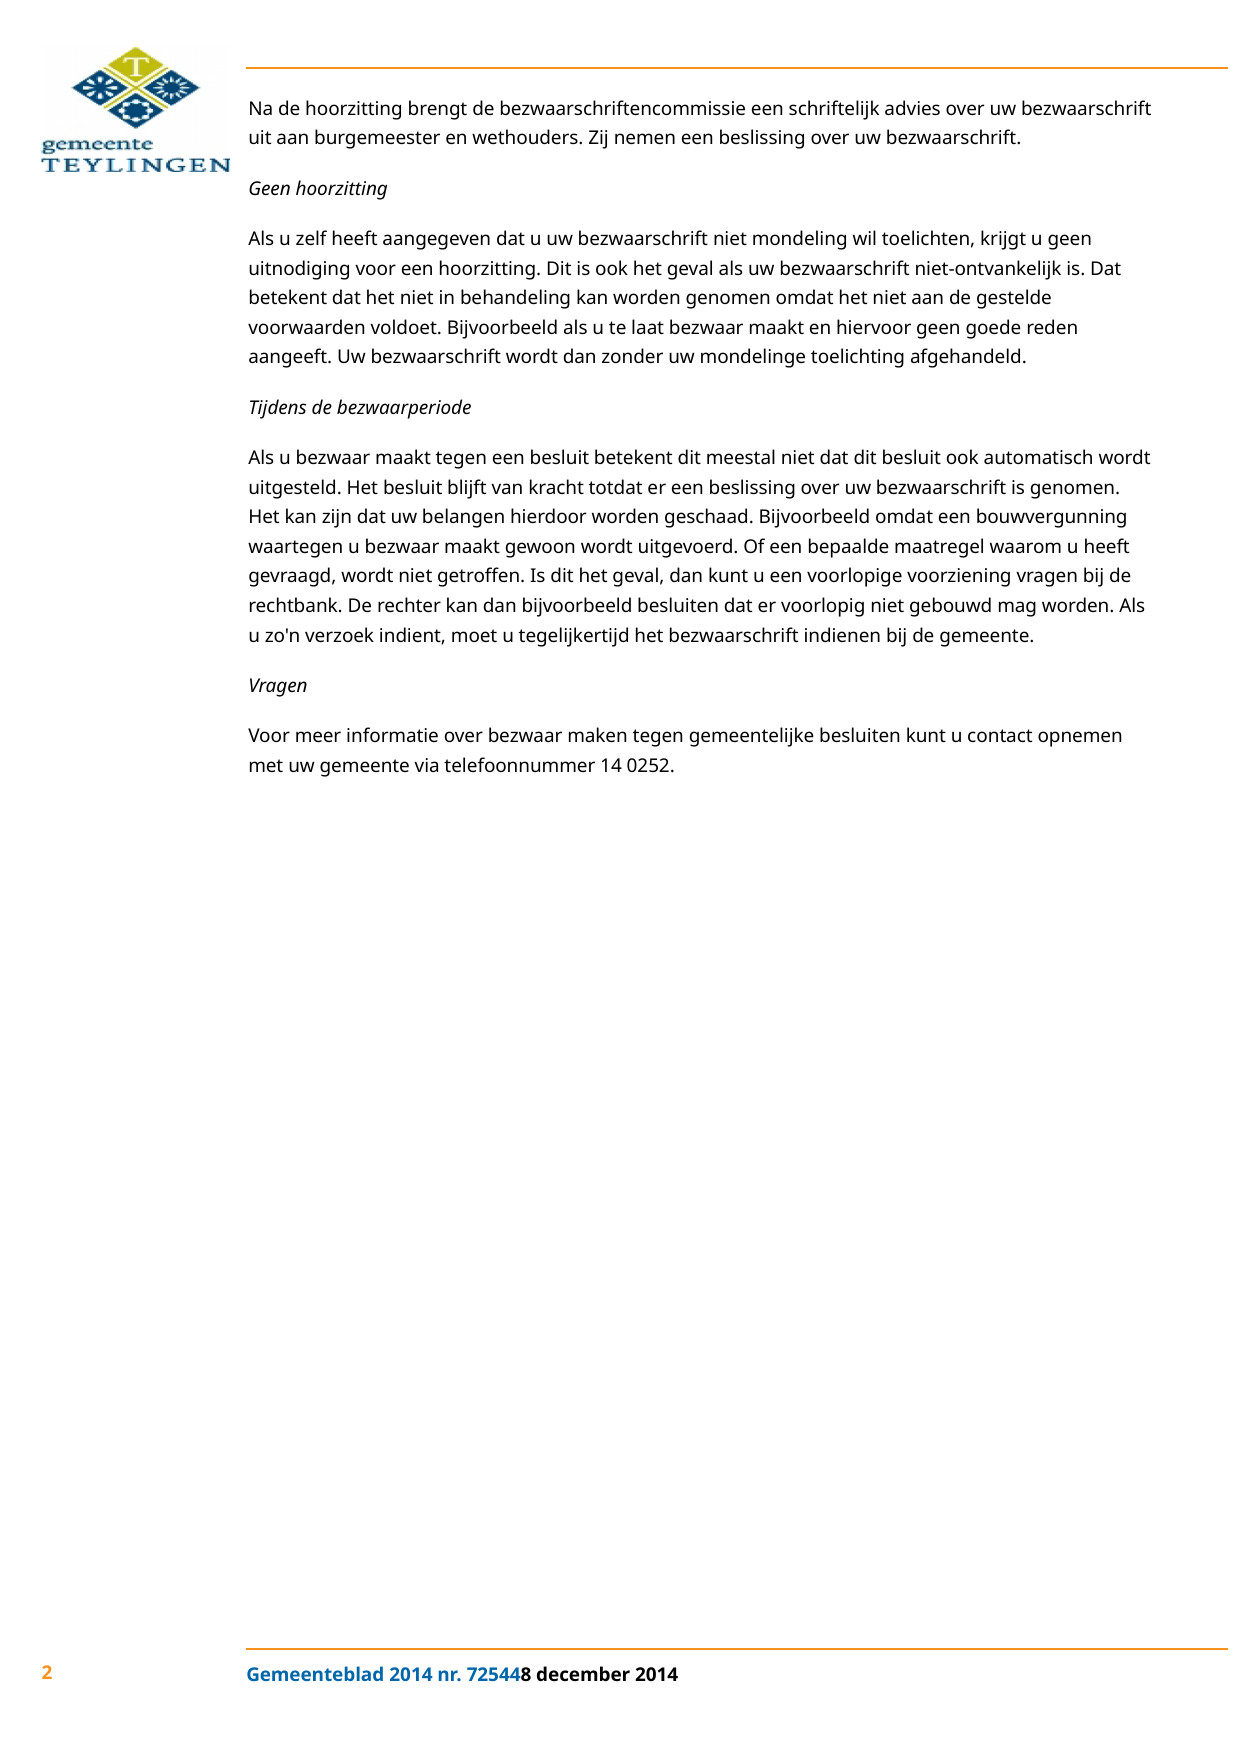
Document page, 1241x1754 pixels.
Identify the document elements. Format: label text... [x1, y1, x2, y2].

text Als u bezwaar maakt tegen een besluit betekent dit meestal niet dat dit besluit ook automatisch wordt uitgesteld. Het besluit blijft van kracht totdat er een beslissing over uw bezwaarschrift is genomen. Het kan zijn dat uw belangen hierdoor worden geschaad. Bijvoorbeeld omdat een bouwvergunning waartegen u bezwaar maakt gewoon wordt uitgevoerd. Of een bepaalde maatregel waarom u heeft gevraagd, wordt niet getroffen. Is dit het geval, dan kunt u een voorlopige voorziening vragen bij de rechtbank. De rechter kan dan bijvoorbeeld besluiten dat er voorlopig niet gebouwd mag worden. Als u zo'n verzoek indient, moet u tegelijkertijd het bezwaarschrift indienen bij de gemeente. [248, 444, 1152, 648]
text Na de hoorzitting brengt de bezwaarschriftencommissie een schriftelijk advies over uw bezwaarschrift uit aan burgemeester en wethouders. Zij nemen een beslissing over uw bezwaarschrift. [248, 95, 1152, 150]
text Geen hoorzitting [248, 175, 1152, 201]
text Vragen [248, 672, 1152, 698]
text Tijdens de bezwaarperiode [248, 394, 1152, 420]
text Voor meer informatie over bezwaar maken tegen gemeentelijke besluiten kunt u contact opnemen met uw gemeente via telefoonnummer 14 0252. [248, 723, 1152, 778]
text Als u zelf heeft aangegeven dat u uw bezwaarschrift niet mondeling wil toelichten, krijgt u geen uitnodiging voor een hoorzitting. Dit is ook het geval als uw bezwaarschrift niet-ontvankelijk is. Dat betekent dat het niet in behandeling kan worden genomen omdat het niet aan de gestelde voorwaarden voldoet. Bijvoorbeeld als u te laat bezwaar maakt en hiervoor geen goede reden aangeeft. Uw bezwaarschrift wordt dan zonder uw mondelinge toelichting afgehandeld. [248, 225, 1152, 369]
picture [41, 47, 231, 172]
